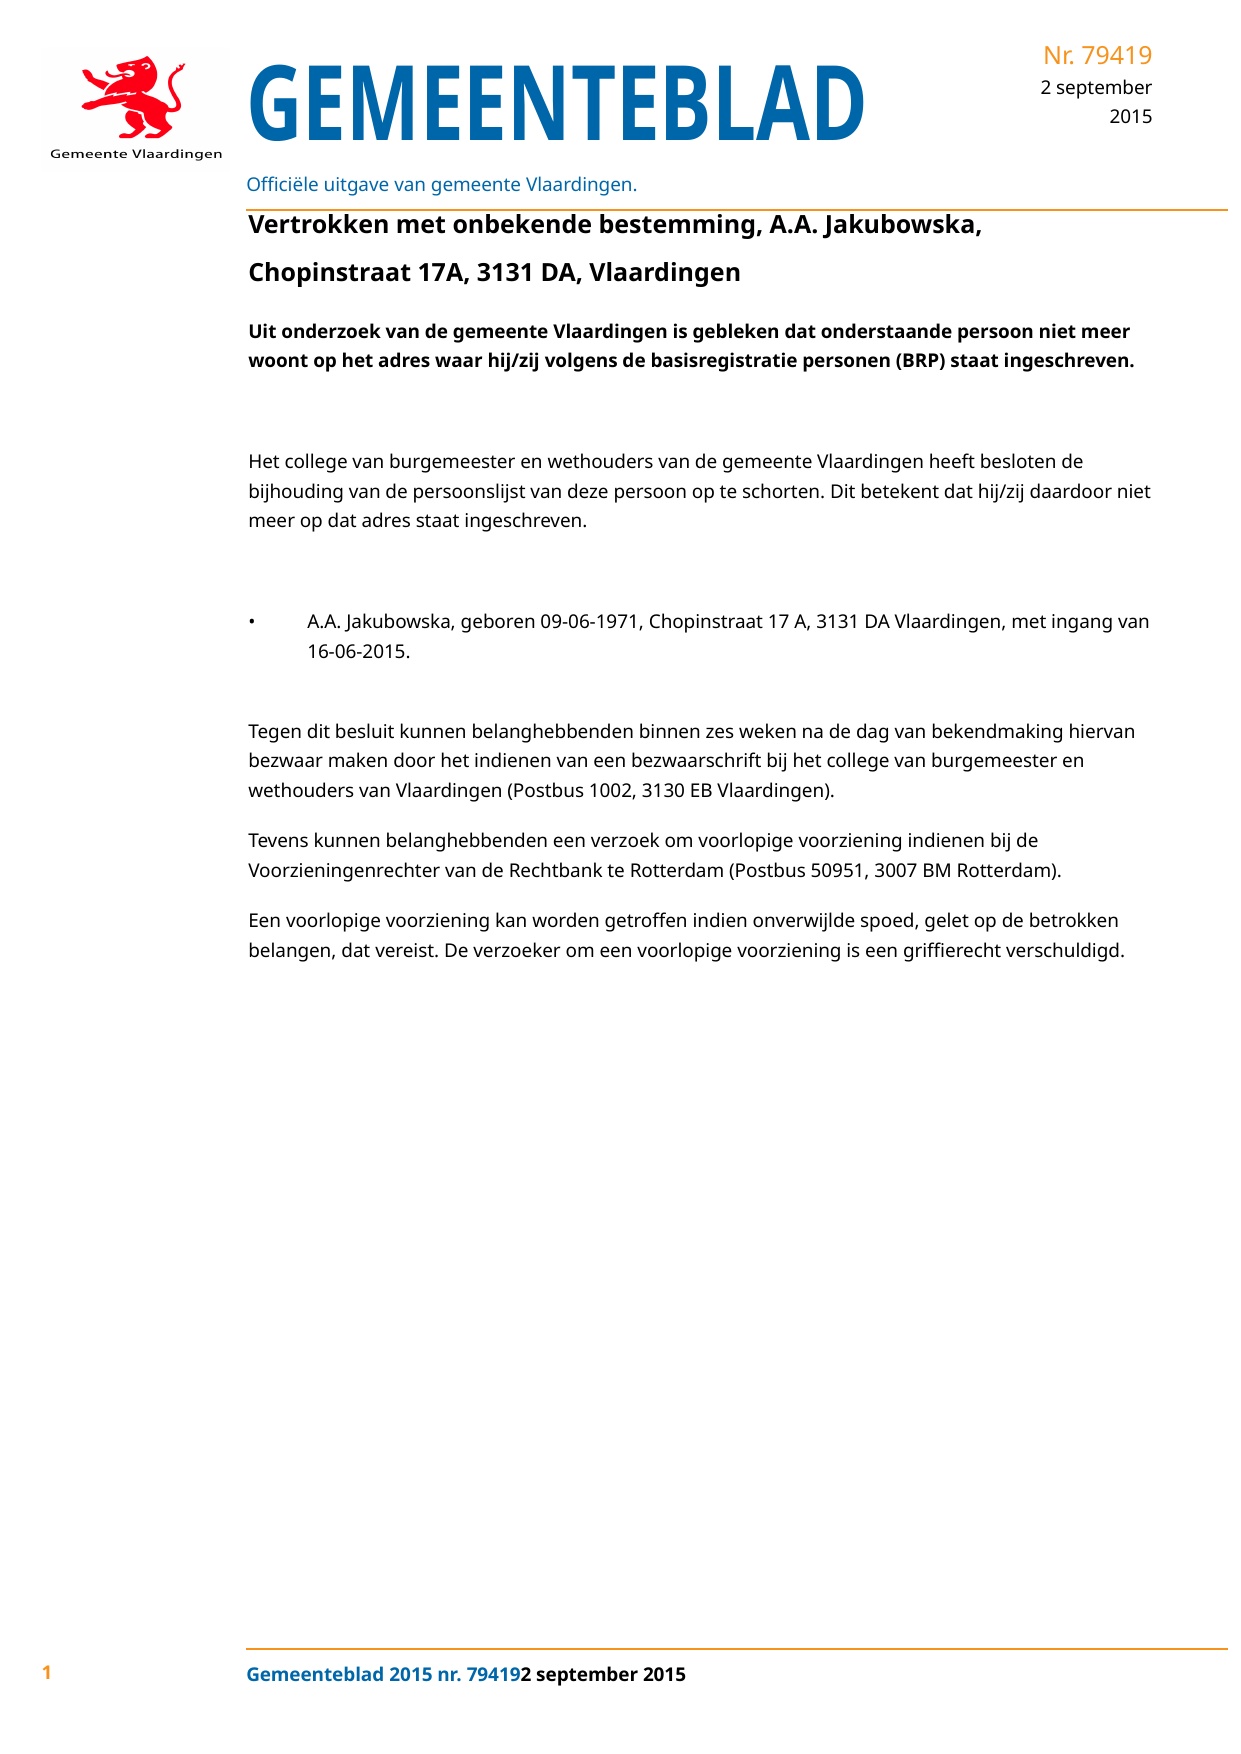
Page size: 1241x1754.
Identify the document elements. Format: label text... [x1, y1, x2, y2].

text Het college van burgemeester en wethouders van de gemeente Vlaardingen heeft besloten de bijhouding van de persoonslijst van deze persoon op te schorten. Dit betekent dat hij/zij daardoor niet meer op dat adres staat ingeschreven. [248, 448, 1152, 533]
text Tevens kunnen belanghebbenden een verzoek om voorlopige voorziening indienen bij de Voorzieningenrechter van de Rechtbank te Rotterdam (Postbus 50951, 3007 BM Rotterdam). [248, 827, 1152, 883]
text Vertrokken met onbekende bestemming, A.A. Jakubowska, Chopinstraat 17A, 3131 DA, Vlaardingen [248, 211, 1152, 288]
picture [41, 47, 231, 172]
text Een voorlopige voorziening kan worden getroffen indien onverwijlde spoed, gelet op de betrokken belangen, dat vereist. De verzoeker om een voorlopige voorziening is een griffierecht verschuldigd. [248, 907, 1152, 963]
list A.A. Jakubowska, geboren 09-06-1971, Chopinstraat 17 A, 3131 DA Vlaardingen, met ingang van 16-06-2015. [248, 608, 1152, 664]
text Uit onderzoek van de gemeente Vlaardingen is gebleken dat onderstaande persoon niet meer woont op het adres waar hij/zij volgens de basisregistratie personen (BRP) staat ingeschreven. [248, 318, 1152, 373]
text Tegen dit besluit kunnen belanghebbenden binnen zes weken na de dag van bekendmaking hiervan bezwaar maken door het indienen van een bezwaarschrift bij het college van burgemeester en wethouders van Vlaardingen (Postbus 1002, 3130 EB Vlaardingen). [248, 718, 1152, 803]
